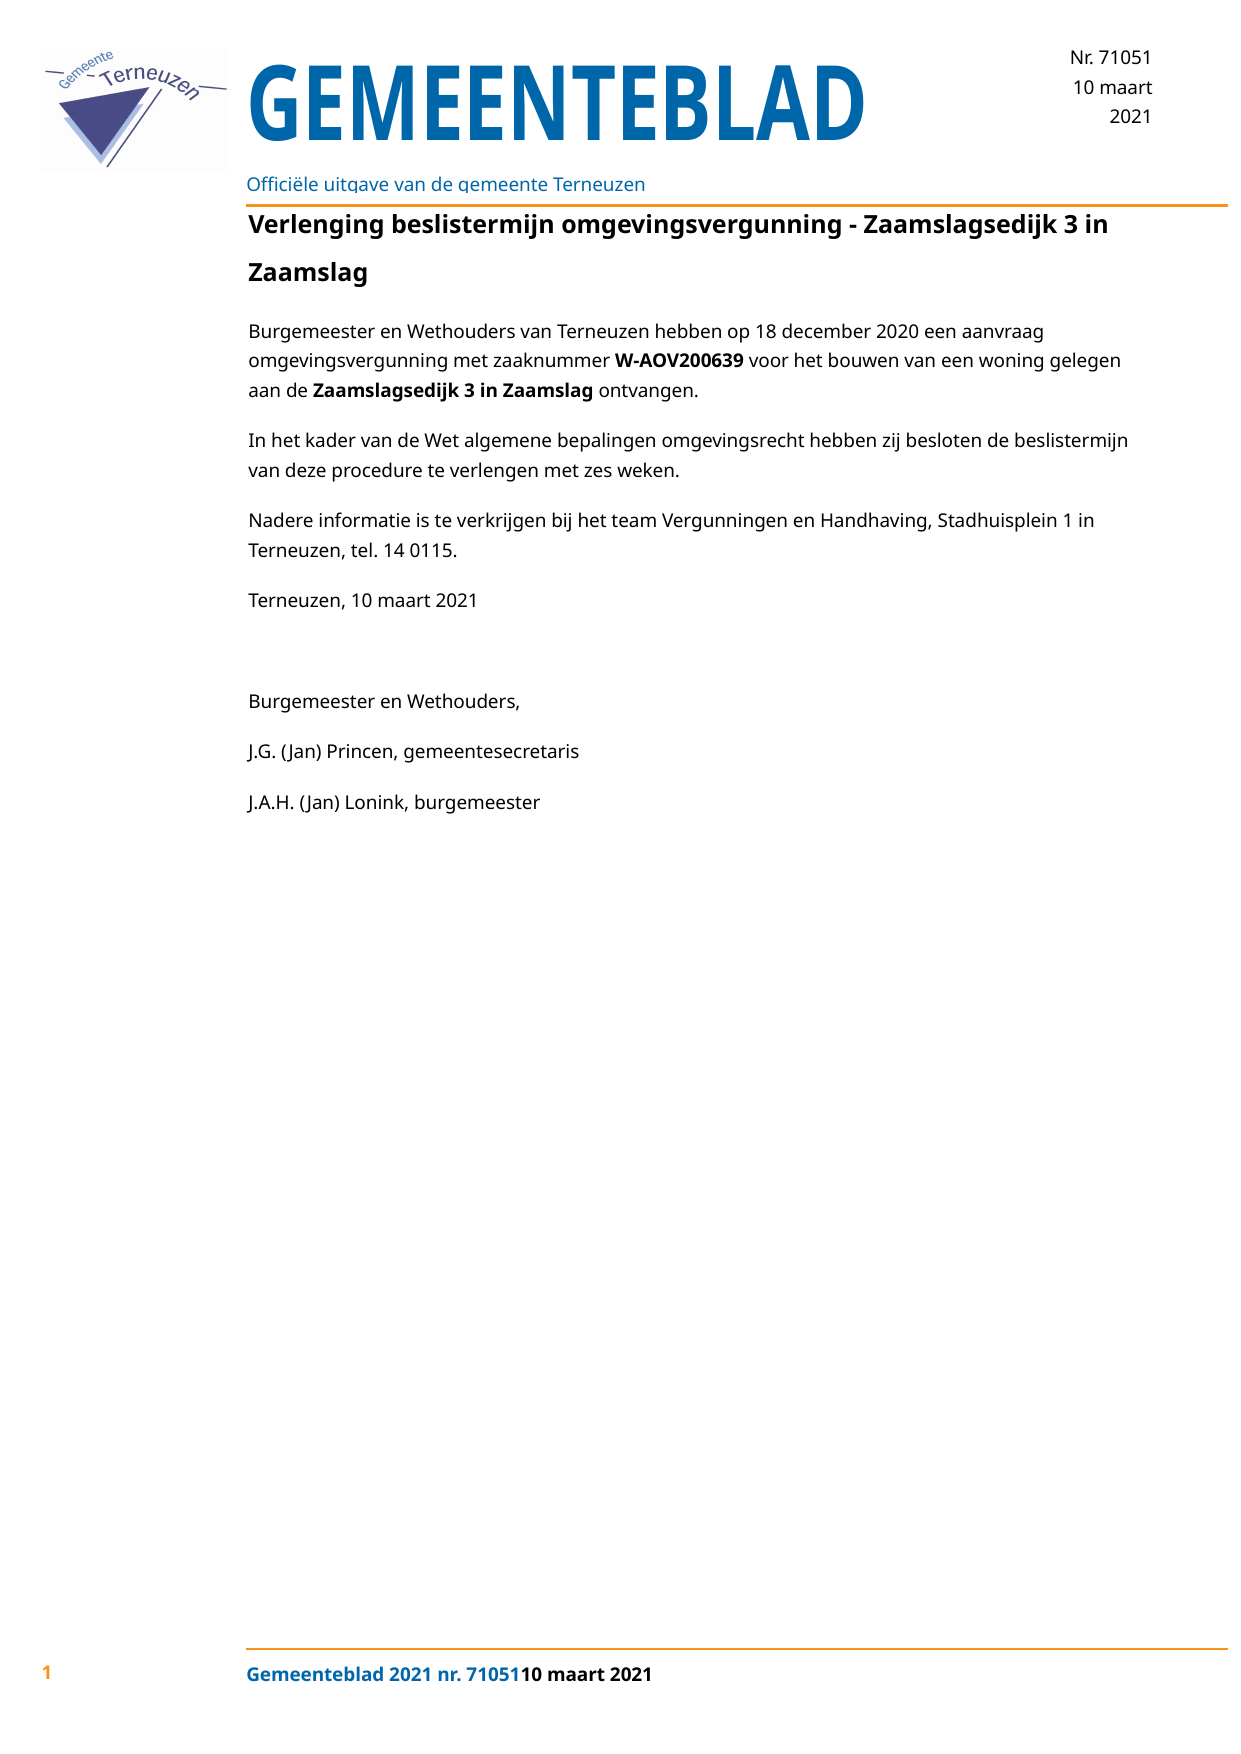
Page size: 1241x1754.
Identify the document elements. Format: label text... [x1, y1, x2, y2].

text Burgemeester en Wethouders van Terneuzen hebben op 18 december 2020 een aanvraag omgevingsvergunning met zaaknummer W-AOV200639 voor het bouwen van een woning gelegen aan de Zaamslagsedijk 3 in Zaamslag ontvangen. [248, 318, 1152, 403]
text J.A.H. (Jan) Lonink, burgemeester [248, 789, 1152, 815]
picture [41, 47, 231, 172]
text J.G. (Jan) Princen, gemeentesecretaris [248, 739, 1152, 764]
text Burgemeester en Wethouders, [248, 688, 1152, 714]
text In het kader van de Wet algemene bepalingen omgevingsrecht hebben zij besloten de beslistermijn van deze procedure te verlengen met zes weken. [248, 427, 1152, 483]
text Verlenging beslistermijn omgevingsvergunning - Zaamslagsedijk 3 in Zaamslag [248, 207, 1152, 288]
text Terneuzen, 10 maart 2021 [248, 587, 1152, 613]
text Nadere informatie is te verkrijgen bij het team Vergunningen en Handhaving, Stadhuisplein 1 in Terneuzen, tel. 14 0115. [248, 507, 1152, 563]
